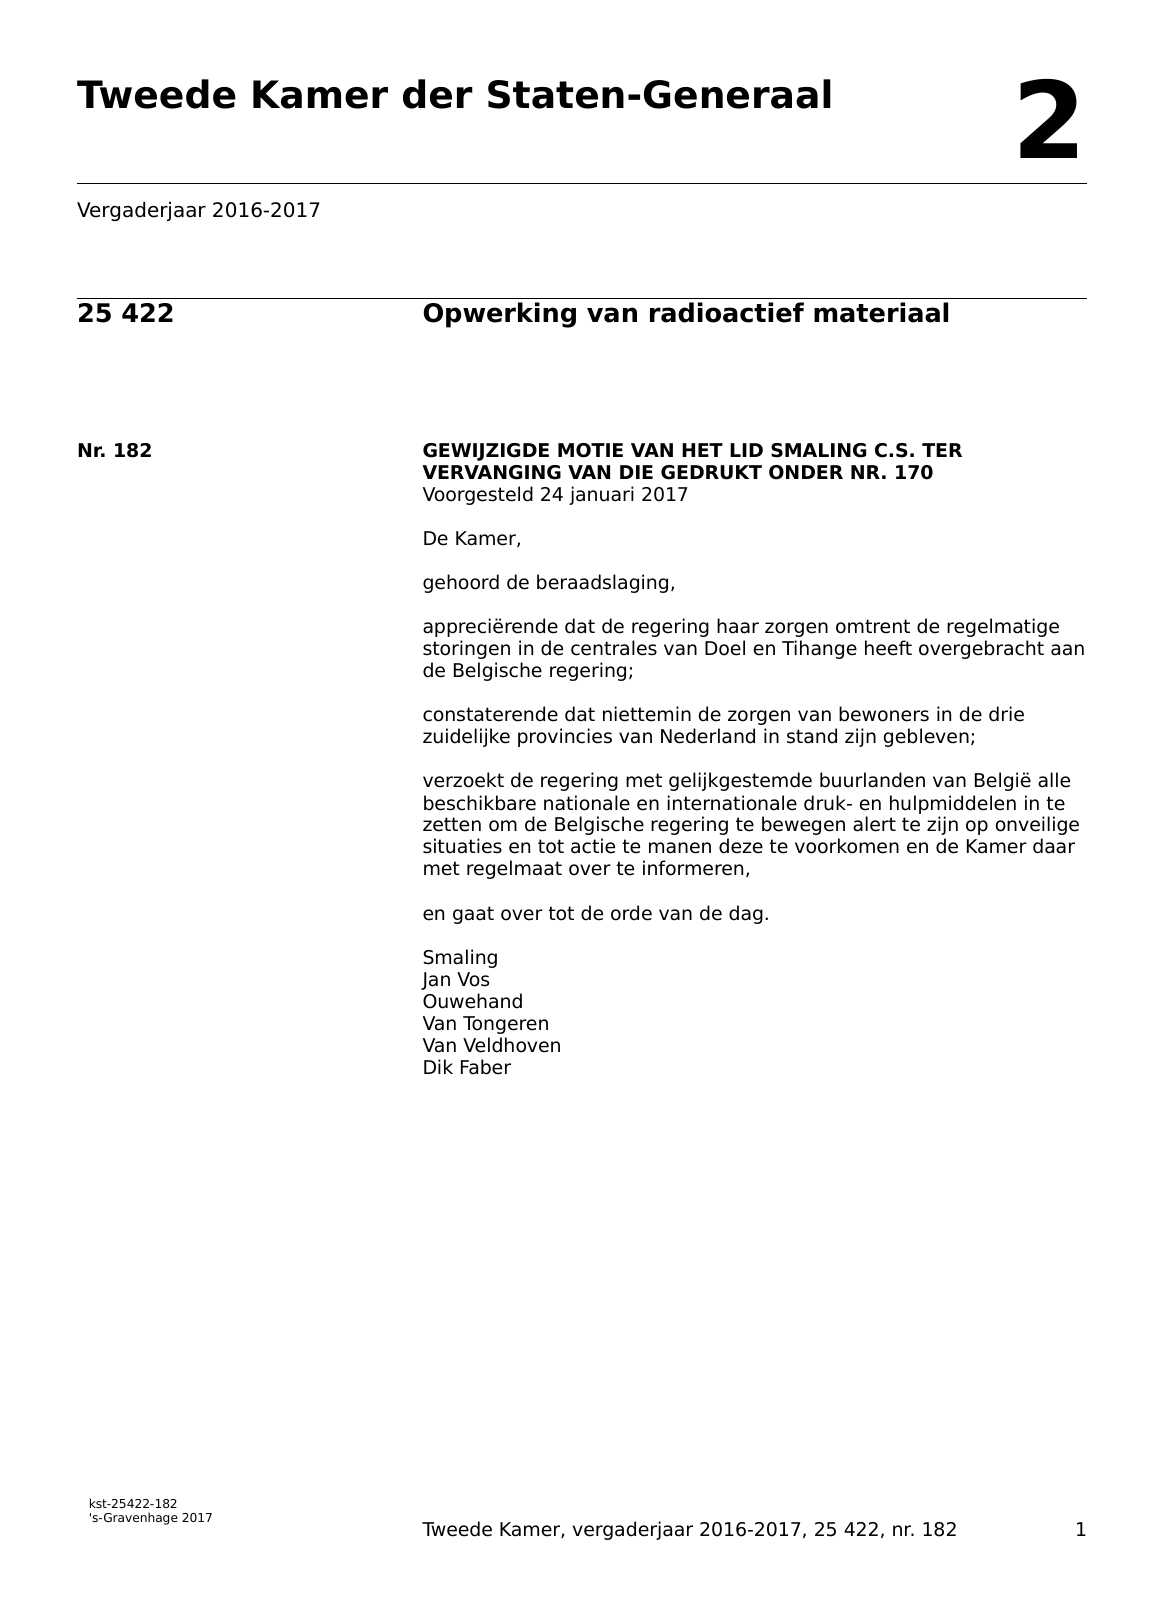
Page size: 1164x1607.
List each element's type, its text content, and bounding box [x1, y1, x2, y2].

text De Kamer, [422, 528, 1087, 550]
text Van Veldhoven [422, 1034, 1087, 1057]
text Ouwehand [422, 991, 1087, 1013]
text verzoekt de regering met gelijkgestemde buurlanden van België alle beschikbare nationale en internationale druk- en hulpmiddelen in te zetten om de Belgische regering te bewegen alert te zijn op onveilige situaties en tot actie te manen deze te voorkomen en de Kamer daar met regelmaat over te informeren, [422, 770, 1087, 880]
text Voorgesteld 24 januari 2017 [422, 484, 1087, 506]
text 's-Gravenhage 2017 [88, 1511, 323, 1525]
text en gaat over tot de orde van de dag. [422, 902, 1087, 924]
text Dik Faber [422, 1057, 1087, 1078]
text appreciërende dat de regering haar zorgen omtrent de regelmatige storingen in de centrales van Doel en Tihange heeft overgebracht aan de Belgische regering; [422, 616, 1087, 682]
subtitle 25 422 Opwerking van radioactief materiaal [77, 299, 1087, 329]
table_header Tweede Kamer der Staten-Generaal [77, 59, 886, 183]
text kst-25422-182 [88, 1497, 323, 1511]
table_header 2 [886, 59, 1087, 183]
text gehoord de beraadslaging, [422, 572, 1087, 594]
subtitle Nr. 182 GEWIJZIGDE MOTIE VAN HET LID SMALING C.S. TER VERVANGING VAN DIE GEDRUKT ONDER NR. 170 [77, 440, 1087, 484]
text Jan Vos [422, 969, 1087, 991]
text Smaling [422, 947, 1087, 969]
text Van Tongeren [422, 1013, 1087, 1034]
table_cell Vergaderjaar 2016-2017 [77, 184, 1087, 298]
text constaterende dat niettemin de zorgen van bewoners in de drie zuidelijke provincies van Nederland in stand zijn gebleven; [422, 704, 1087, 748]
